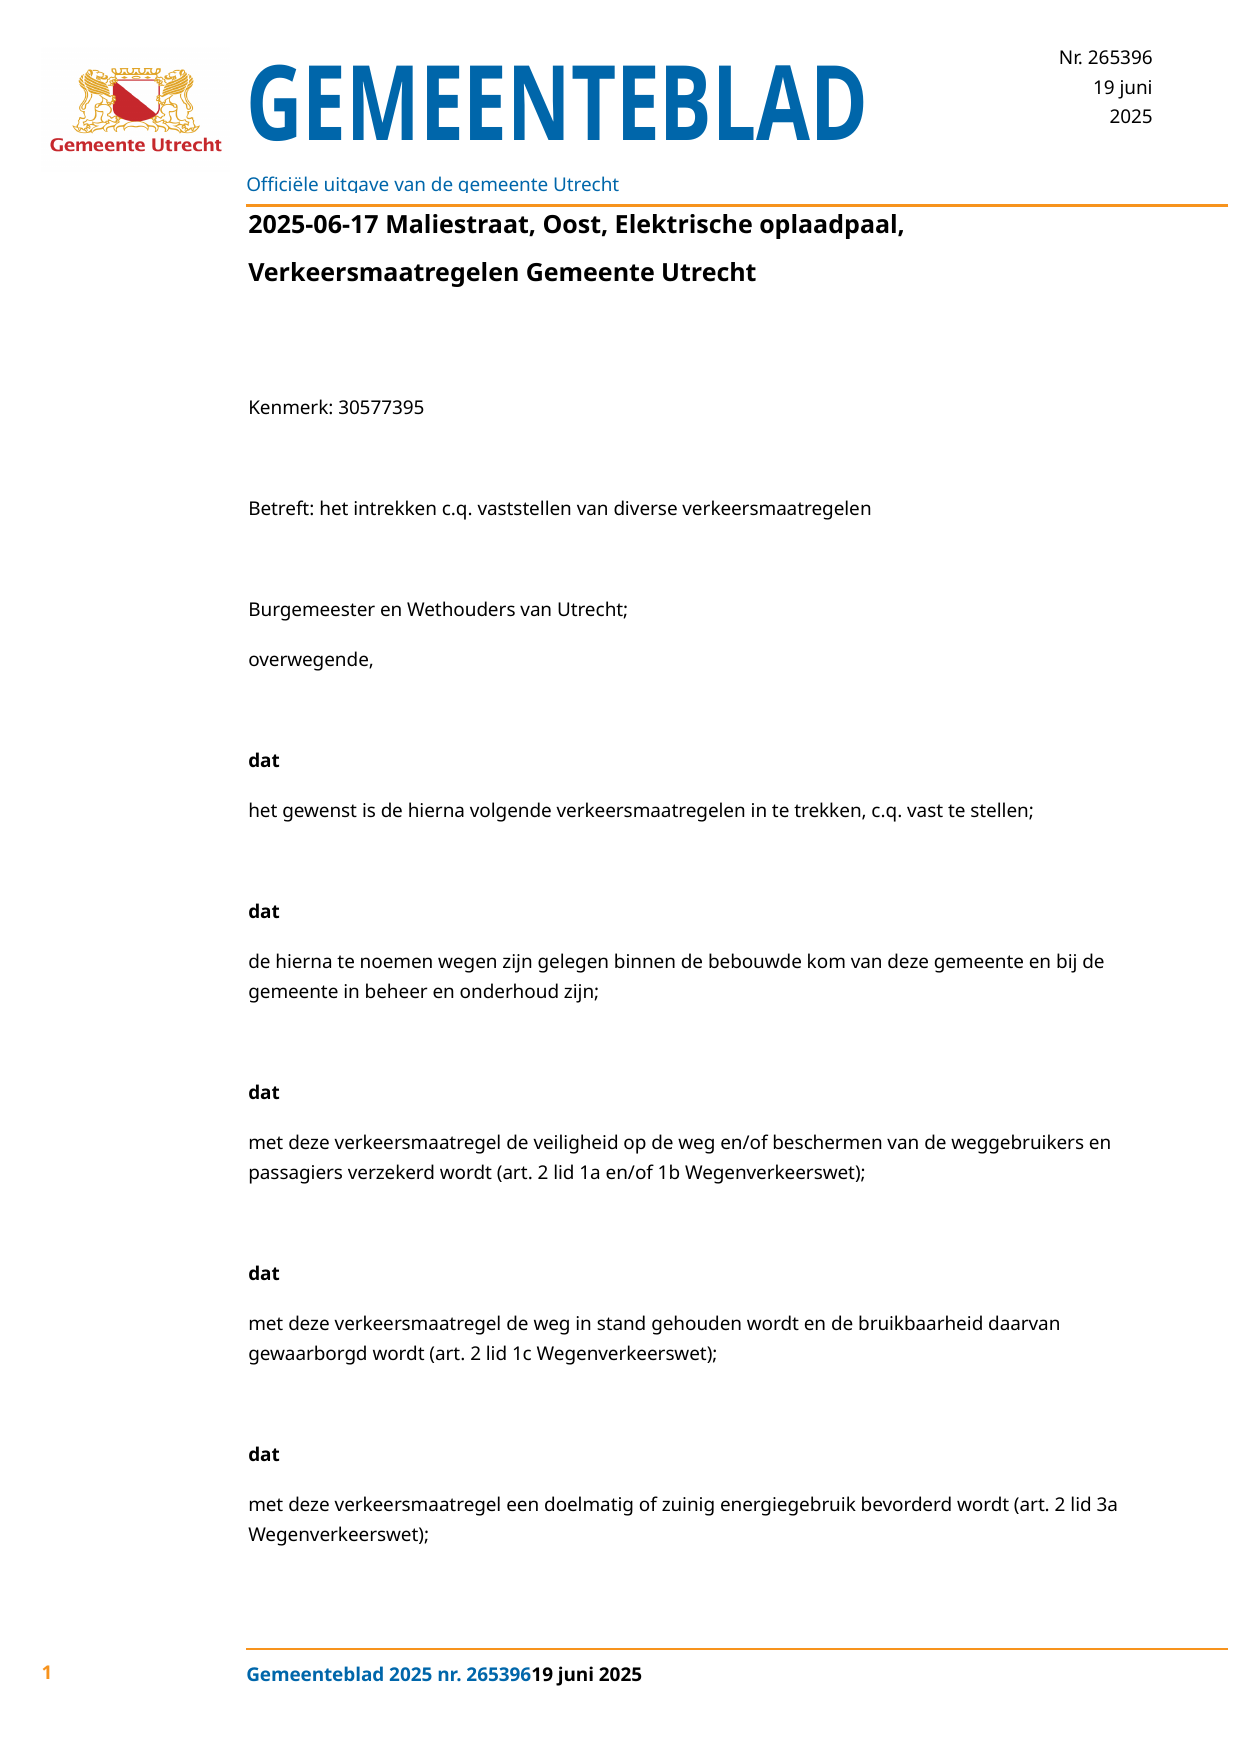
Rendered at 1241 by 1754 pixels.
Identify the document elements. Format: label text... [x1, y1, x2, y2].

text Burgemeester en Wethouders van Utrecht; [248, 596, 1152, 621]
text dat [248, 1441, 1152, 1466]
text dat [248, 898, 1152, 924]
text met deze verkeersmaatregel de veiligheid op de weg en/of beschermen van de weggebruikers en passagiers verzekerd wordt (art. 2 lid 1a en/of 1b Wegenverkeerswet); [248, 1129, 1152, 1185]
picture [41, 47, 231, 172]
text dat [248, 1260, 1152, 1286]
text het gewenst is de hierna volgende verkeersmaatregelen in te trekken, c.q. vast te stellen; [248, 797, 1152, 823]
text dat [248, 747, 1152, 773]
text Kenmerk: 30577395 [248, 394, 1152, 420]
text dat [248, 1079, 1152, 1105]
text met deze verkeersmaatregel een doelmatig of zuinig energiegebruik bevorderd wordt (art. 2 lid 3a Wegenverkeerswet); [248, 1491, 1152, 1546]
text de hierna te noemen wegen zijn gelegen binnen de bebouwde kom van deze gemeente en bij de gemeente in beheer en onderhoud zijn; [248, 949, 1152, 1004]
text overwegende, [248, 646, 1152, 672]
text 2025-06-17 Maliestraat, Oost, Elektrische oplaadpaal, Verkeersmaatregelen Gemeente Utrecht [248, 207, 1152, 288]
text met deze verkeersmaatregel de weg in stand gehouden wordt en de bruikbaarheid daarvan gewaarborgd wordt (art. 2 lid 1c Wegenverkeerswet); [248, 1310, 1152, 1366]
text Betreft: het intrekken c.q. vaststellen van diverse verkeersmaatregelen [248, 495, 1152, 521]
